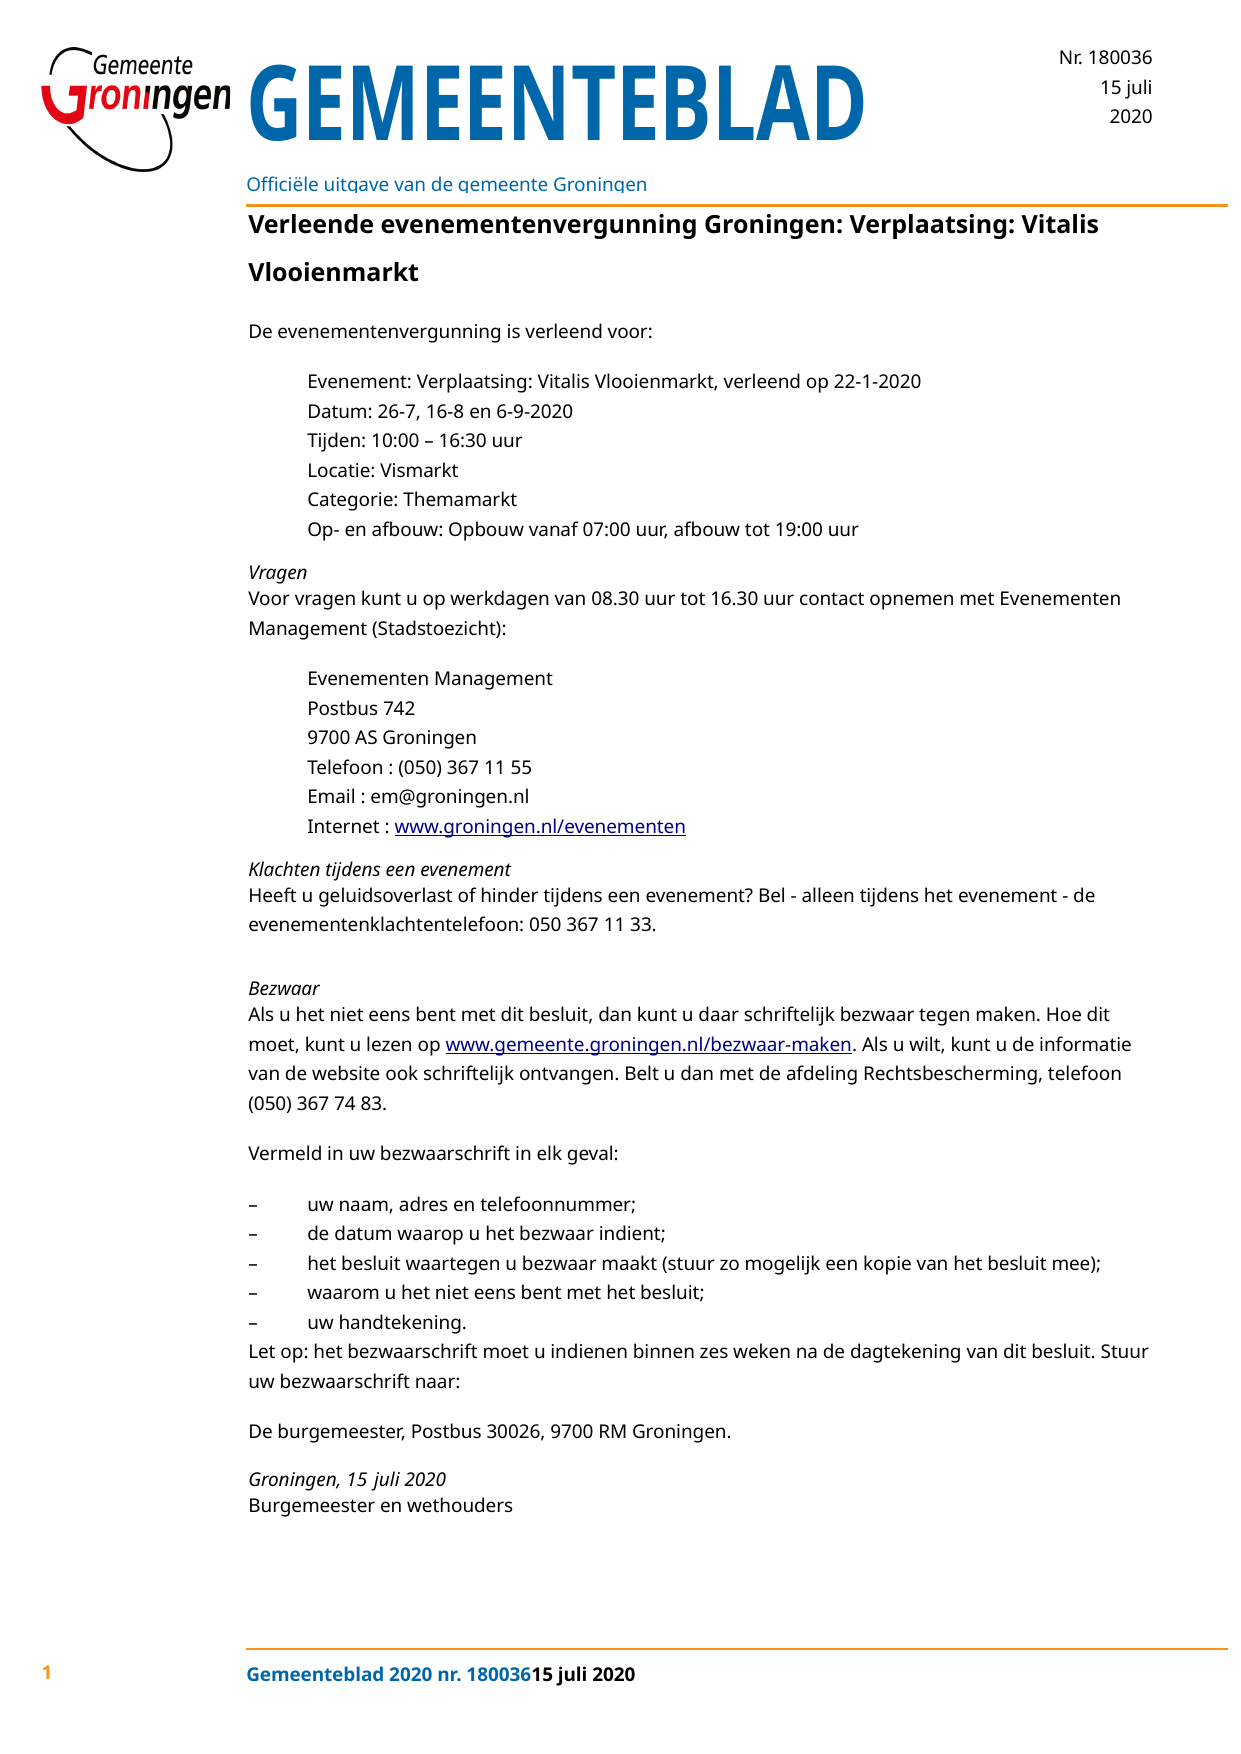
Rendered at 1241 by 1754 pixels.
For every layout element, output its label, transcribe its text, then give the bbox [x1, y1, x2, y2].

list Telefoon : (050) 367 11 55 [248, 754, 1152, 779]
list het besluit waartegen u bezwaar maakt (stuur zo mogelijk een kopie van het besluit mee); [248, 1250, 1152, 1276]
text Als u het niet eens bent met dit besluit, dan kunt u daar schriftelijk bezwaar tegen maken. Hoe dit moet, kunt u lezen op www.gemeente.groningen.nl/bezwaar-maken. Als u wilt, kunt u de informatie van de website ook schriftelijk ontvangen. Belt u dan met de afdeling Rechtsbescherming, telefoon (050) 367 74 83. [248, 1001, 1152, 1116]
text Klachten tijdens een evenement [248, 856, 1152, 882]
text Vragen [248, 559, 1152, 585]
text Voor vragen kunt u op werkdagen van 08.30 uur tot 16.30 uur contact opnemen met Evenementen Management (Stadstoezicht): [248, 585, 1152, 640]
list waarom u het niet eens bent met het besluit; [248, 1279, 1152, 1305]
list Locatie: Vismarkt [248, 457, 1152, 483]
list 9700 AS Groningen [248, 724, 1152, 750]
text Bezwaar [248, 975, 1152, 1001]
list Tijden: 10:00 – 16:30 uur [248, 427, 1152, 453]
text De burgemeester, Postbus 30026, 9700 RM Groningen. [248, 1419, 1152, 1444]
text Groningen, 15 juli 2020 [248, 1466, 1152, 1492]
text Vermeld in uw bezwaarschrift in elk geval: [248, 1140, 1152, 1166]
text De evenementenvergunning is verleend voor: [248, 318, 1152, 344]
list Evenementen Management [248, 665, 1152, 691]
text Burgemeester en wethouders [248, 1492, 1152, 1518]
picture [41, 47, 231, 172]
text Verleende evenementenvergunning Groningen: Verplaatsing: Vitalis Vlooienmarkt [248, 207, 1152, 288]
list uw naam, adres en telefoonnummer; [248, 1191, 1152, 1216]
list Categorie: Themamarkt [248, 487, 1152, 512]
list Evenement: Verplaatsing: Vitalis Vlooienmarkt, verleend op 22-1-2020 [248, 368, 1152, 394]
list Op- en afbouw: Opbouw vanaf 07:00 uur, afbouw tot 19:00 uur [248, 516, 1152, 542]
list Datum: 26-7, 16-8 en 6-9-2020 [248, 398, 1152, 424]
list de datum waarop u het bezwaar indient; [248, 1220, 1152, 1246]
list Email : em@groningen.nl [248, 783, 1152, 809]
text Let op: het bezwaarschrift moet u indienen binnen zes weken na de dagtekening van dit besluit. Stuur uw bezwaarschrift naar: [248, 1339, 1152, 1394]
list uw handtekening. [248, 1309, 1152, 1335]
list Postbus 742 [248, 695, 1152, 720]
list Internet : www.groningen.nl/evenementen [248, 813, 1152, 839]
text Heeft u geluidsoverlast of hinder tijdens een evenement? Bel - alleen tijdens het evenement - de evenementenklachtentelefoon: 050 367 11 33. [248, 882, 1152, 937]
